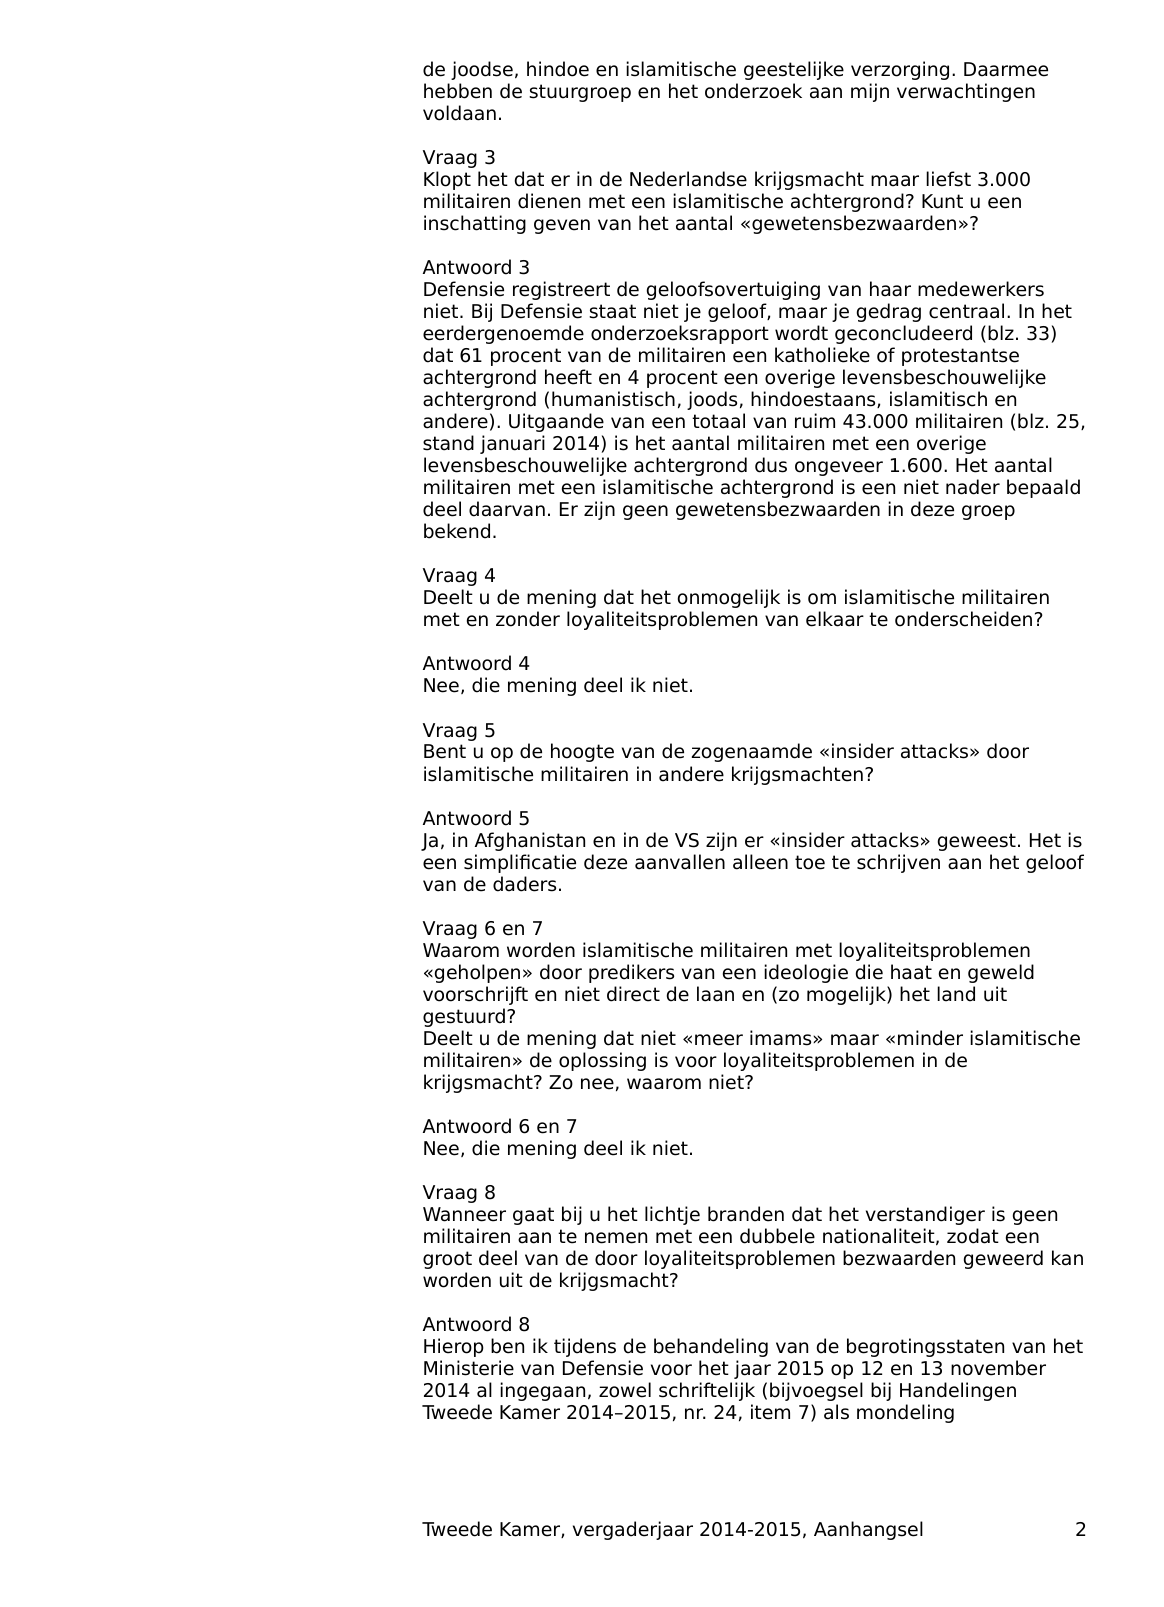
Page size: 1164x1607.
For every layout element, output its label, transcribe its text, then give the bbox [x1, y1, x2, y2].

text Vraag 3 [422, 147, 1087, 169]
text Antwoord 3 [422, 257, 1087, 279]
text Antwoord 4 [422, 653, 1087, 675]
text Nee, die mening deel ik niet. [422, 1138, 1087, 1160]
text Vraag 8 [422, 1182, 1087, 1204]
text Deelt u de mening dat het onmogelijk is om islamitische militairen met en zonder loyaliteitsproblemen van elkaar te onderscheiden? [422, 587, 1087, 631]
text de joodse, hindoe en islamitische geestelijke verzorging. Daarmee hebben de stuurgroep en het onderzoek aan mijn verwachtingen voldaan. [422, 59, 1087, 125]
text Vraag 6 en 7 [422, 918, 1087, 940]
text Waarom worden islamitische militairen met loyaliteitsproblemen «geholpen» door predikers van een ideologie die haat en geweld voorschrijft en niet direct de laan en (zo mogelijk) het land uit gestuurd? [422, 940, 1087, 1028]
text Hierop ben ik tijdens de behandeling van de begrotingsstaten van het Ministerie van Defensie voor het jaar 2015 op 12 en 13 november 2014 al ingegaan, zowel schriftelijk (bijvoegsel bij Handelingen Tweede Kamer 2014–2015, nr. 24, item 7) als mondeling [422, 1336, 1087, 1424]
text Vraag 5 [422, 719, 1087, 741]
text Vraag 4 [422, 565, 1087, 587]
text Wanneer gaat bij u het lichtje branden dat het verstandiger is geen militairen aan te nemen met een dubbele nationaliteit, zodat een groot deel van de door loyaliteitsproblemen bezwaarden geweerd kan worden uit de krijgsmacht? [422, 1204, 1087, 1292]
text Bent u op de hoogte van de zogenaamde «insider attacks» door islamitische militairen in andere krijgsmachten? [422, 741, 1087, 785]
text Klopt het dat er in de Nederlandse krijgsmacht maar liefst 3.000 militairen dienen met een islamitische achtergrond? Kunt u een inschatting geven van het aantal «gewetensbezwaarden»? [422, 169, 1087, 235]
text Nee, die mening deel ik niet. [422, 675, 1087, 697]
text Defensie registreert de geloofsovertuiging van haar medewerkers niet. Bij Defensie staat niet je geloof, maar je gedrag centraal. In het eerdergenoemde onderzoeksrapport wordt geconcludeerd (blz. 33) dat 61 procent van de militairen een katholieke of protestantse achtergrond heeft en 4 procent een overige levensbeschouwelijke achtergrond (humanistisch, joods, hindoestaans, islamitisch en andere). Uitgaande van een totaal van ruim 43.000 militairen (blz. 25, stand januari 2014) is het aantal militairen met een overige levensbeschouwelijke achtergrond dus ongeveer 1.600. Het aantal militairen met een islamitische achtergrond is een niet nader bepaald deel daarvan. Er zijn geen gewetensbezwaarden in deze groep bekend. [422, 279, 1087, 543]
text Deelt u de mening dat niet «meer imams» maar «minder islamitische militairen» de oplossing is voor loyaliteitsproblemen in de krijgsmacht? Zo nee, waarom niet? [422, 1028, 1087, 1093]
text Antwoord 5 [422, 808, 1087, 829]
text Antwoord 8 [422, 1314, 1087, 1336]
text Antwoord 6 en 7 [422, 1116, 1087, 1138]
text Ja, in Afghanistan en in de VS zijn er «insider attacks» geweest. Het is een simplificatie deze aanvallen alleen toe te schrijven aan het geloof van de daders. [422, 829, 1087, 896]
